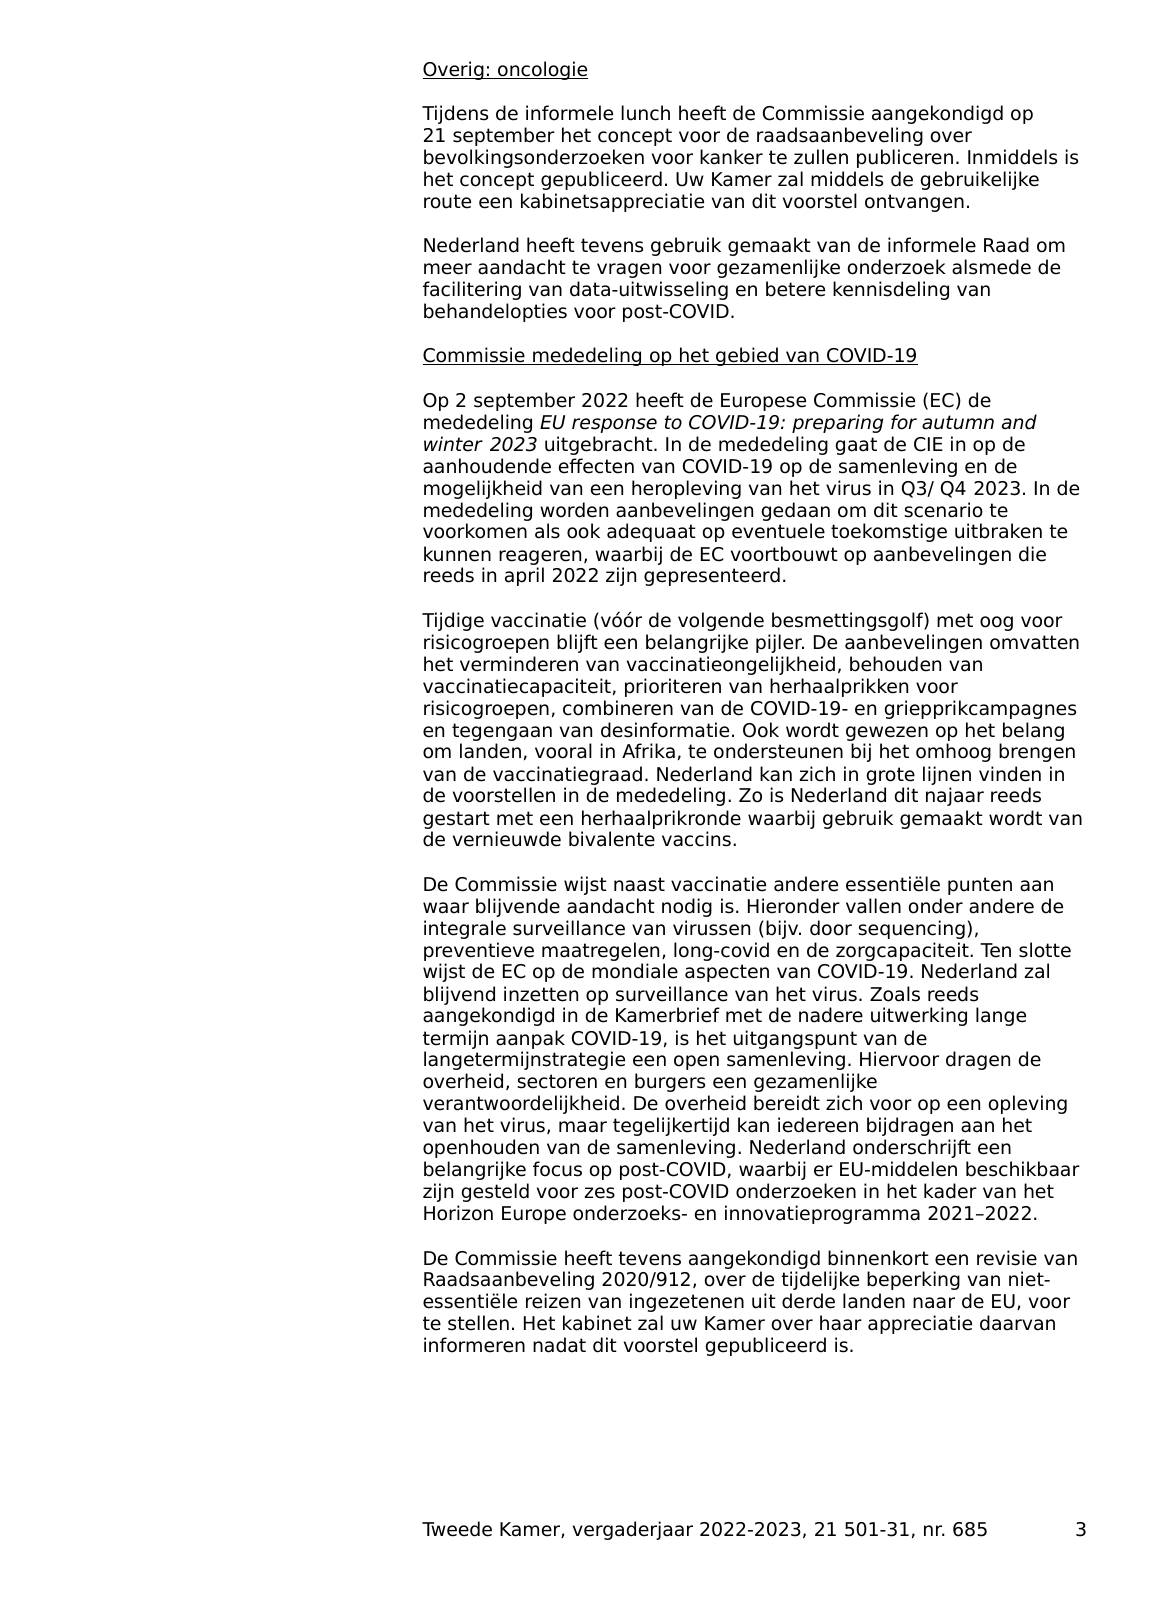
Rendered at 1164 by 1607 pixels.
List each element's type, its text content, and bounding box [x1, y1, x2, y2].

text Nederland heeft tevens gebruik gemaakt van de informele Raad om meer aandacht te vragen voor gezamenlijke onderzoek alsmede de facilitering van data-uitwisseling en betere kennisdeling van behandelopties voor post-COVID. [422, 235, 1087, 323]
text De Commissie heeft tevens aangekondigd binnenkort een revisie van Raadsaanbeveling 2020/912, over de tijdelijke beperking van niet-essentiële reizen van ingezetenen uit derde landen naar de EU, voor te stellen. Het kabinet zal uw Kamer over haar appreciatie daarvan informeren nadat dit voorstel gepubliceerd is. [422, 1247, 1087, 1357]
text Tijdige vaccinatie (vóór de volgende besmettingsgolf) met oog voor risicogroepen blijft een belangrijke pijler. De aanbevelingen omvatten het verminderen van vaccinatieongelijkheid, behouden van vaccinatiecapaciteit, prioriteren van herhaalprikken voor risicogroepen, combineren van de COVID-19- en griepprikcampagnes en tegengaan van desinformatie. Ook wordt gewezen op het belang om landen, vooral in Afrika, te ondersteunen bij het omhoog brengen van de vaccinatiegraad. Nederland kan zich in grote lijnen vinden in de voorstellen in de mededeling. Zo is Nederland dit najaar reeds gestart met een herhaalprikronde waarbij gebruik gemaakt wordt van de vernieuwde bivalente vaccins. [422, 609, 1087, 851]
text Op 2 september 2022 heeft de Europese Commissie (EC) de mededeling EU response to COVID-19: preparing for autumn and winter 2023 uitgebracht. In de mededeling gaat de CIE in op de aanhoudende effecten van COVID-19 op de samenleving en de mogelijkheid van een heropleving van het virus in Q3/ Q4 2023. In de mededeling worden aanbevelingen gedaan om dit scenario te voorkomen als ook adequaat op eventuele toekomstige uitbraken te kunnen reageren, waarbij de EC voortbouwt op aanbevelingen die reeds in april 2022 zijn gepresenteerd. [422, 389, 1087, 587]
text De Commissie wijst naast vaccinatie andere essentiële punten aan waar blijvende aandacht nodig is. Hieronder vallen onder andere de integrale surveillance van virussen (bijv. door sequencing), preventieve maatregelen, long-covid en de zorgcapaciteit. Ten slotte wijst de EC op de mondiale aspecten van COVID-19. Nederland zal blijvend inzetten op surveillance van het virus. Zoals reeds aangekondigd in de Kamerbrief met de nadere uitwerking lange termijn aanpak COVID-19, is het uitgangspunt van de langetermijnstrategie een open samenleving. Hiervoor dragen de overheid, sectoren en burgers een gezamenlijke verantwoordelijkheid. De overheid bereidt zich voor op een opleving van het virus, maar tegelijkertijd kan iedereen bijdragen aan het openhouden van de samenleving. Nederland onderschrijft een belangrijke focus op post-COVID, waarbij er EU-middelen beschikbaar zijn gesteld voor zes post-COVID onderzoeken in het kader van het Horizon Europe onderzoeks- en innovatieprogramma 2021–2022. [422, 873, 1087, 1225]
subtitle Commissie mededeling op het gebied van COVID-19 [422, 345, 1087, 367]
text Tijdens de informele lunch heeft de Commissie aangekondigd op 21 september het concept voor de raadsaanbeveling over bevolkingsonderzoeken voor kanker te zullen publiceren. Inmiddels is het concept gepubliceerd. Uw Kamer zal middels de gebruikelijke route een kabinetsappreciatie van dit voorstel ontvangen. [422, 103, 1087, 213]
subtitle Overig: oncologie [422, 59, 1087, 81]
